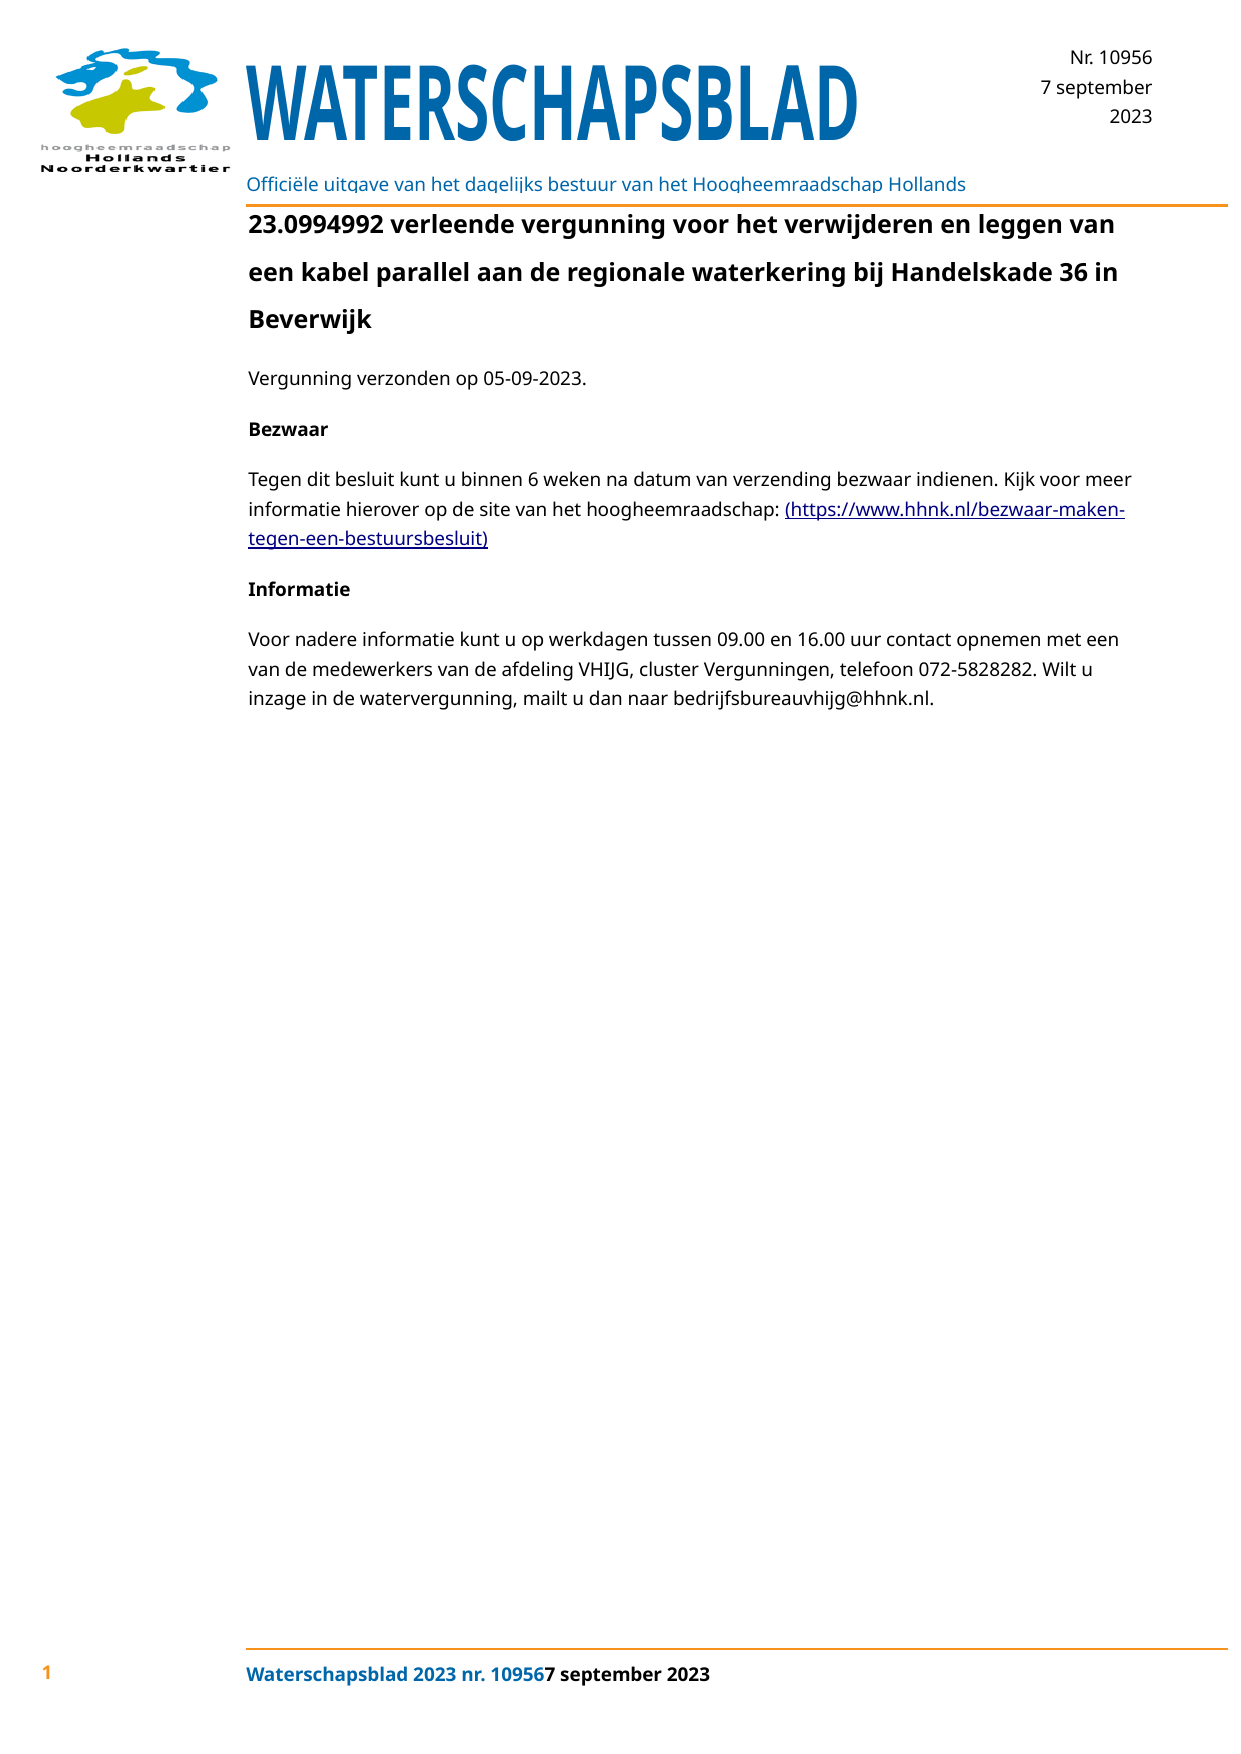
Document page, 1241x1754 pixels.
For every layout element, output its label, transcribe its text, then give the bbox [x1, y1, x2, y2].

text Voor nadere informatie kunt u op werkdagen tussen 09.00 en 16.00 uur contact opnemen met een van de medewerkers van de afdeling VHIJG, cluster Vergunningen, telefoon 072-5828282. Wilt u inzage in de watervergunning, mailt u dan naar bedrijfsbureauvhijg@hhnk.nl. [248, 626, 1152, 711]
picture [41, 47, 231, 172]
text 23.0994992 verleende vergunning voor het verwijderen en leggen van een kabel parallel aan de regionale waterkering bij Handelskade 36 in Beverwijk [248, 207, 1152, 336]
text Informatie [248, 576, 1152, 602]
text Tegen dit besluit kunt u binnen 6 weken na datum van verzending bezwaar indienen. Kijk voor meer informatie hierover op de site van het hoogheemraadschap: (https://www.hhnk.nl/bezwaar-maken-tegen-een-bestuursbesluit) [248, 466, 1152, 551]
text Vergunning verzonden op 05-09-2023. [248, 366, 1152, 391]
text Bezwaar [248, 416, 1152, 442]
